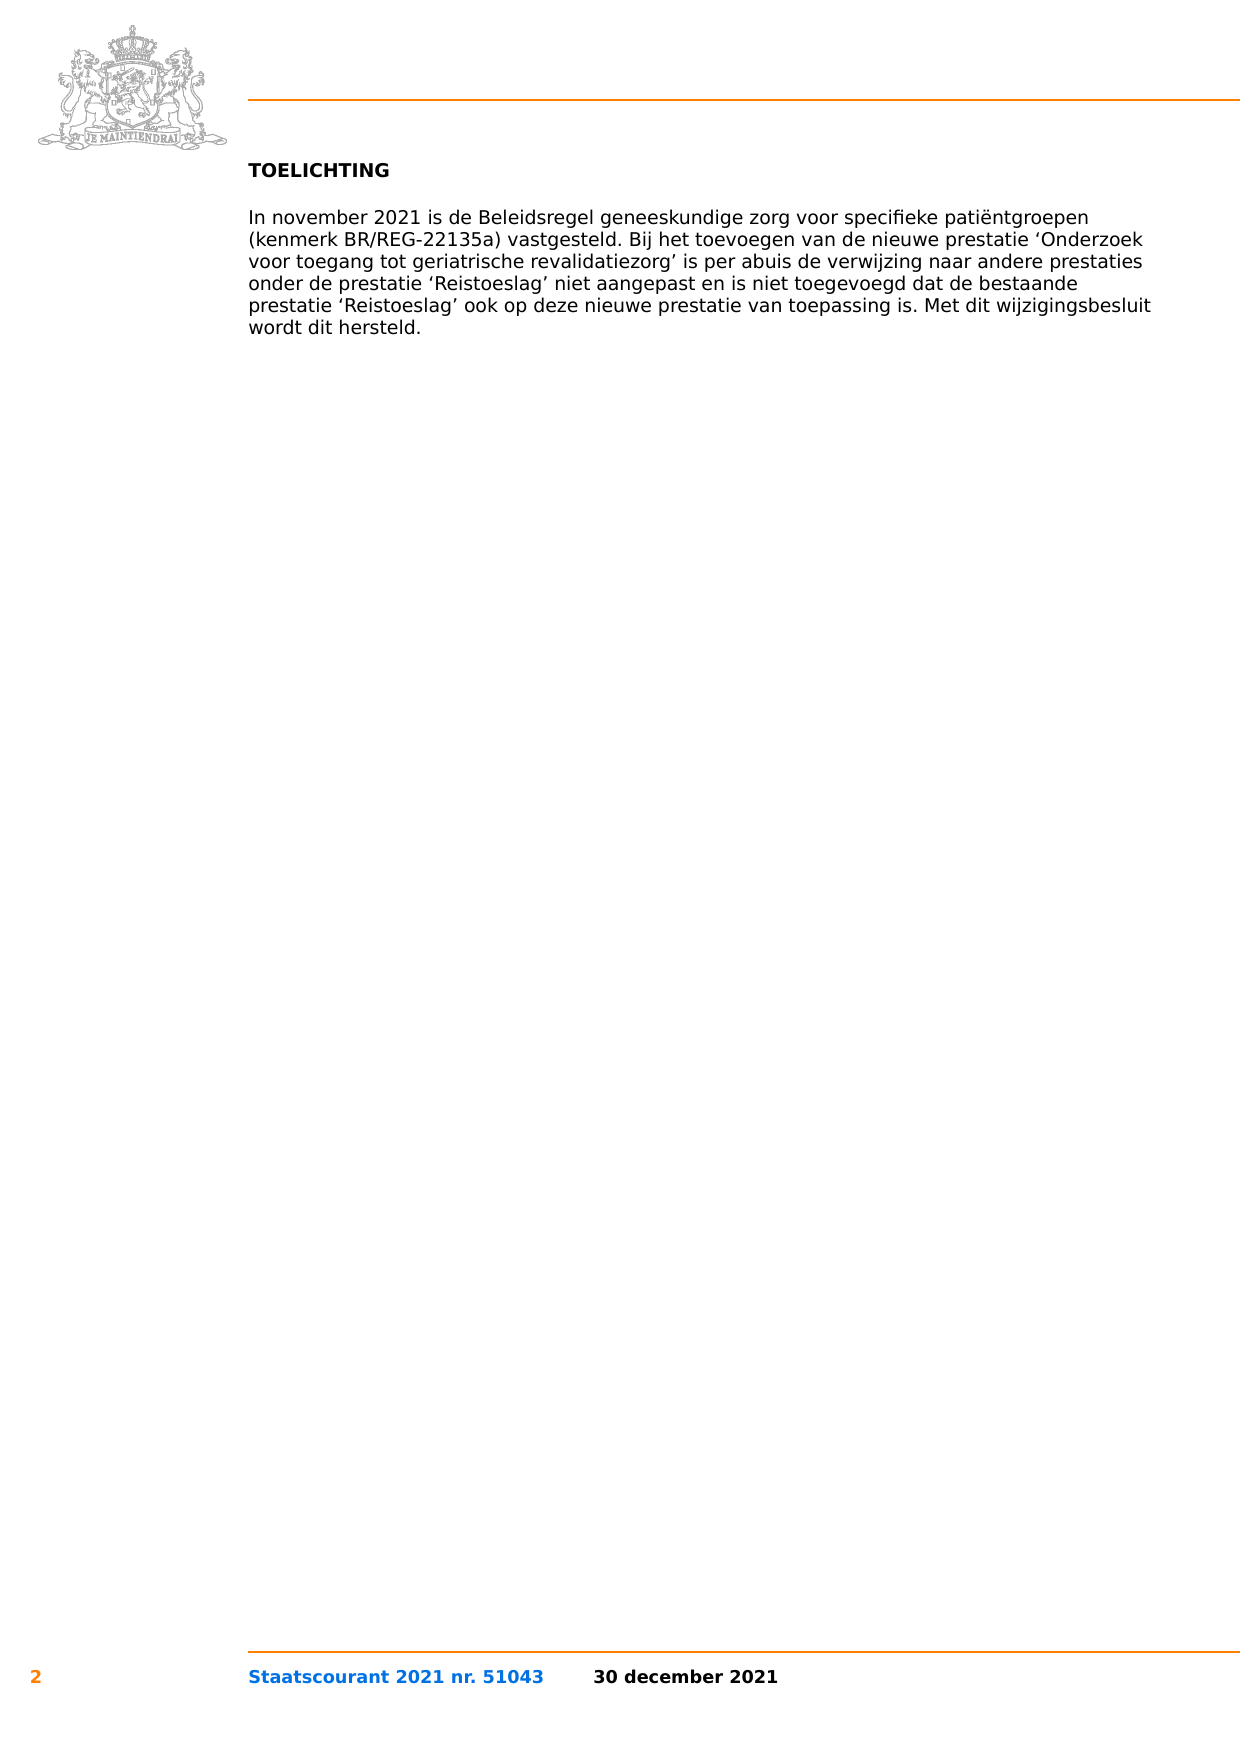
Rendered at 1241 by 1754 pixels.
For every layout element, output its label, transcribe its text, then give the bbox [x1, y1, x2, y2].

text In november 2021 is de Beleidsregel geneeskundige zorg voor specifieke patiëntgroepen (kenmerk BR/REG-22135a) vastgesteld. Bij het toevoegen van de nieuwe prestatie ‘Onderzoek voor toegang tot geriatrische revalidatiezorg’ is per abuis de verwijzing naar andere prestaties onder de prestatie ‘Reistoeslag’ niet aangepast en is niet toegevoegd dat de bestaande prestatie ‘Reistoeslag’ ook op deze nieuwe prestatie van toepassing is. Met dit wijzigingsbesluit wordt dit hersteld. [248, 207, 1163, 339]
picture [38, 25, 227, 150]
subtitle TOELICHTING [248, 160, 1163, 182]
